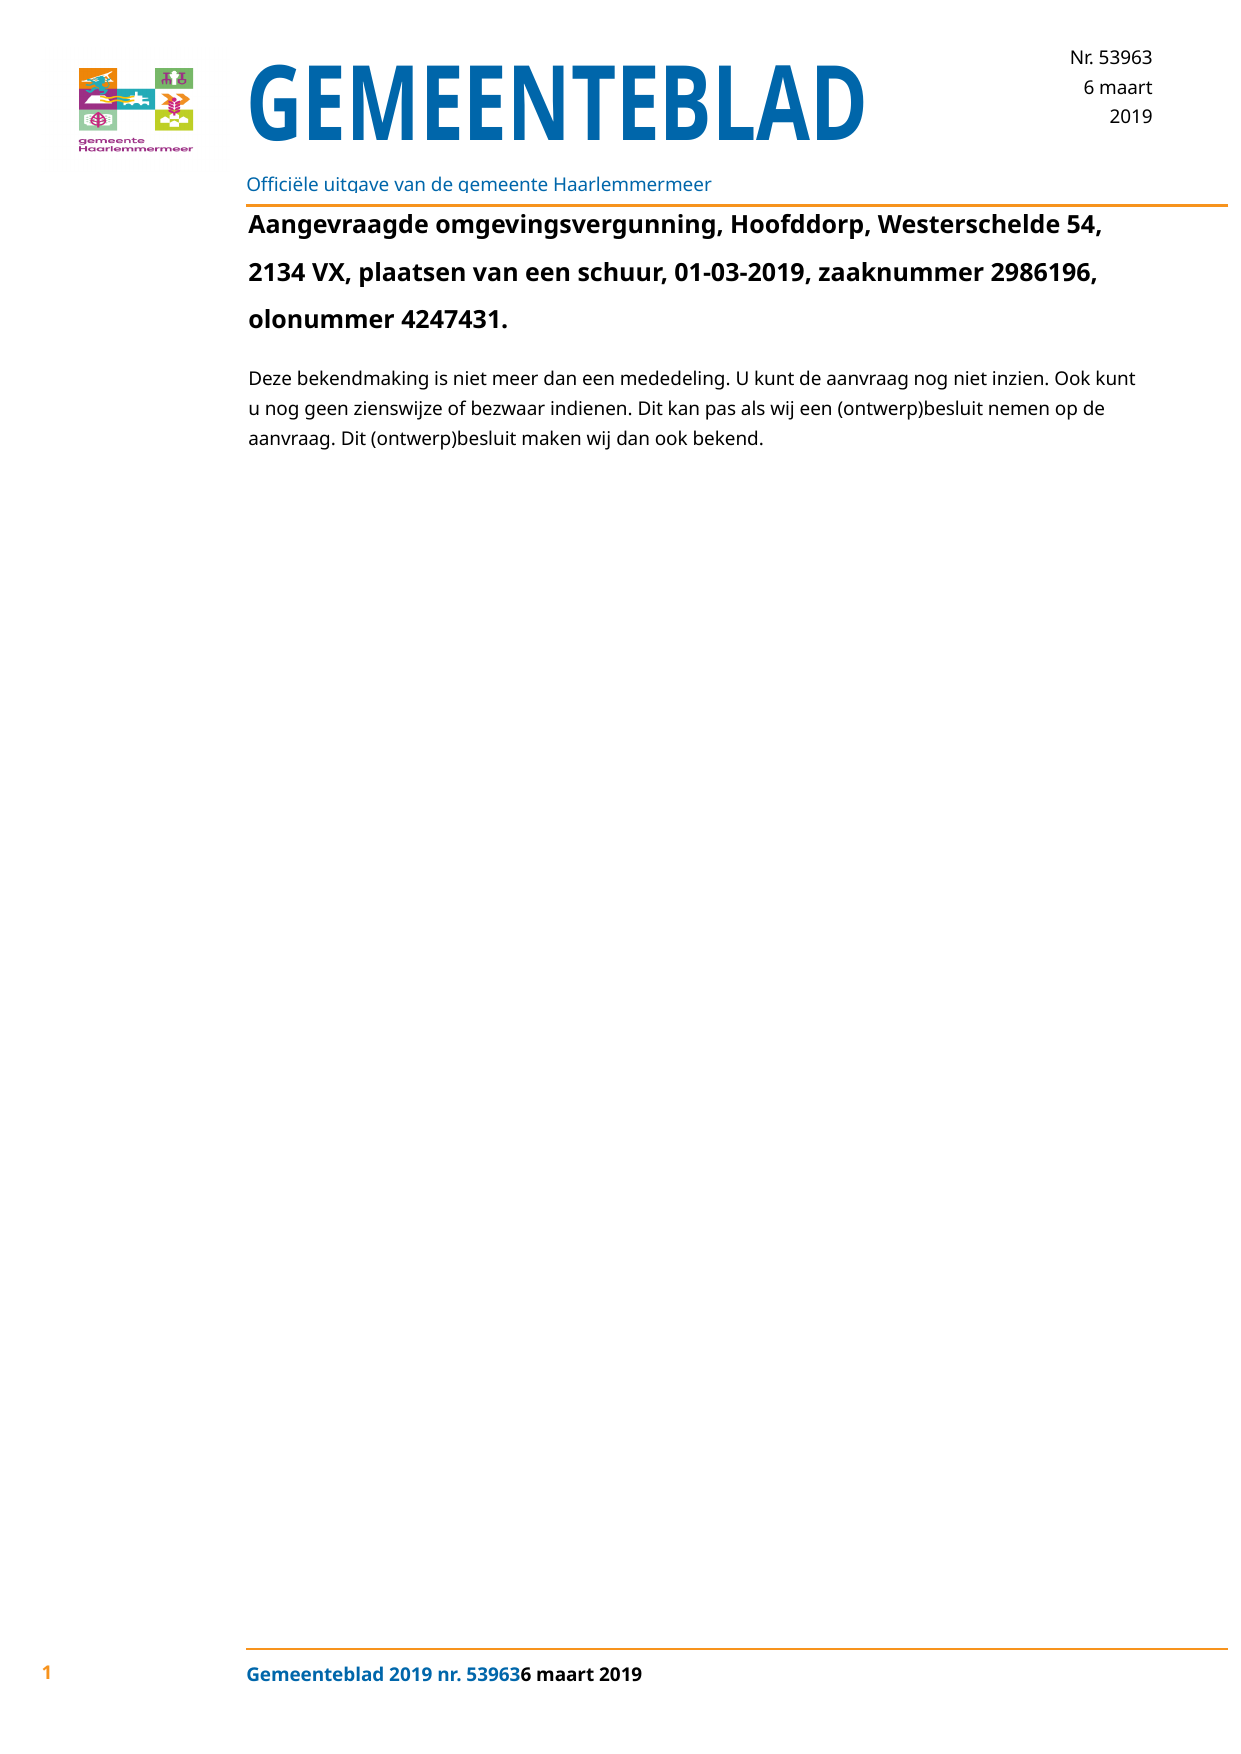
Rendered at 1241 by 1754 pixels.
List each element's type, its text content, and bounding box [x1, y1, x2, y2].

text Aangevraagde omgevingsvergunning, Hoofddorp, Westerschelde 54, 2134 VX, plaatsen van een schuur, 01-03-2019, zaaknummer 2986196, olonummer 4247431. [248, 207, 1152, 336]
picture [41, 47, 231, 172]
text Deze bekendmaking is niet meer dan een mededeling. U kunt de aanvraag nog niet inzien. Ook kunt u nog geen zienswijze of bezwaar indienen. Dit kan pas als wij een (ontwerp)besluit nemen op de aanvraag. Dit (ontwerp)besluit maken wij dan ook bekend. [248, 366, 1152, 450]
